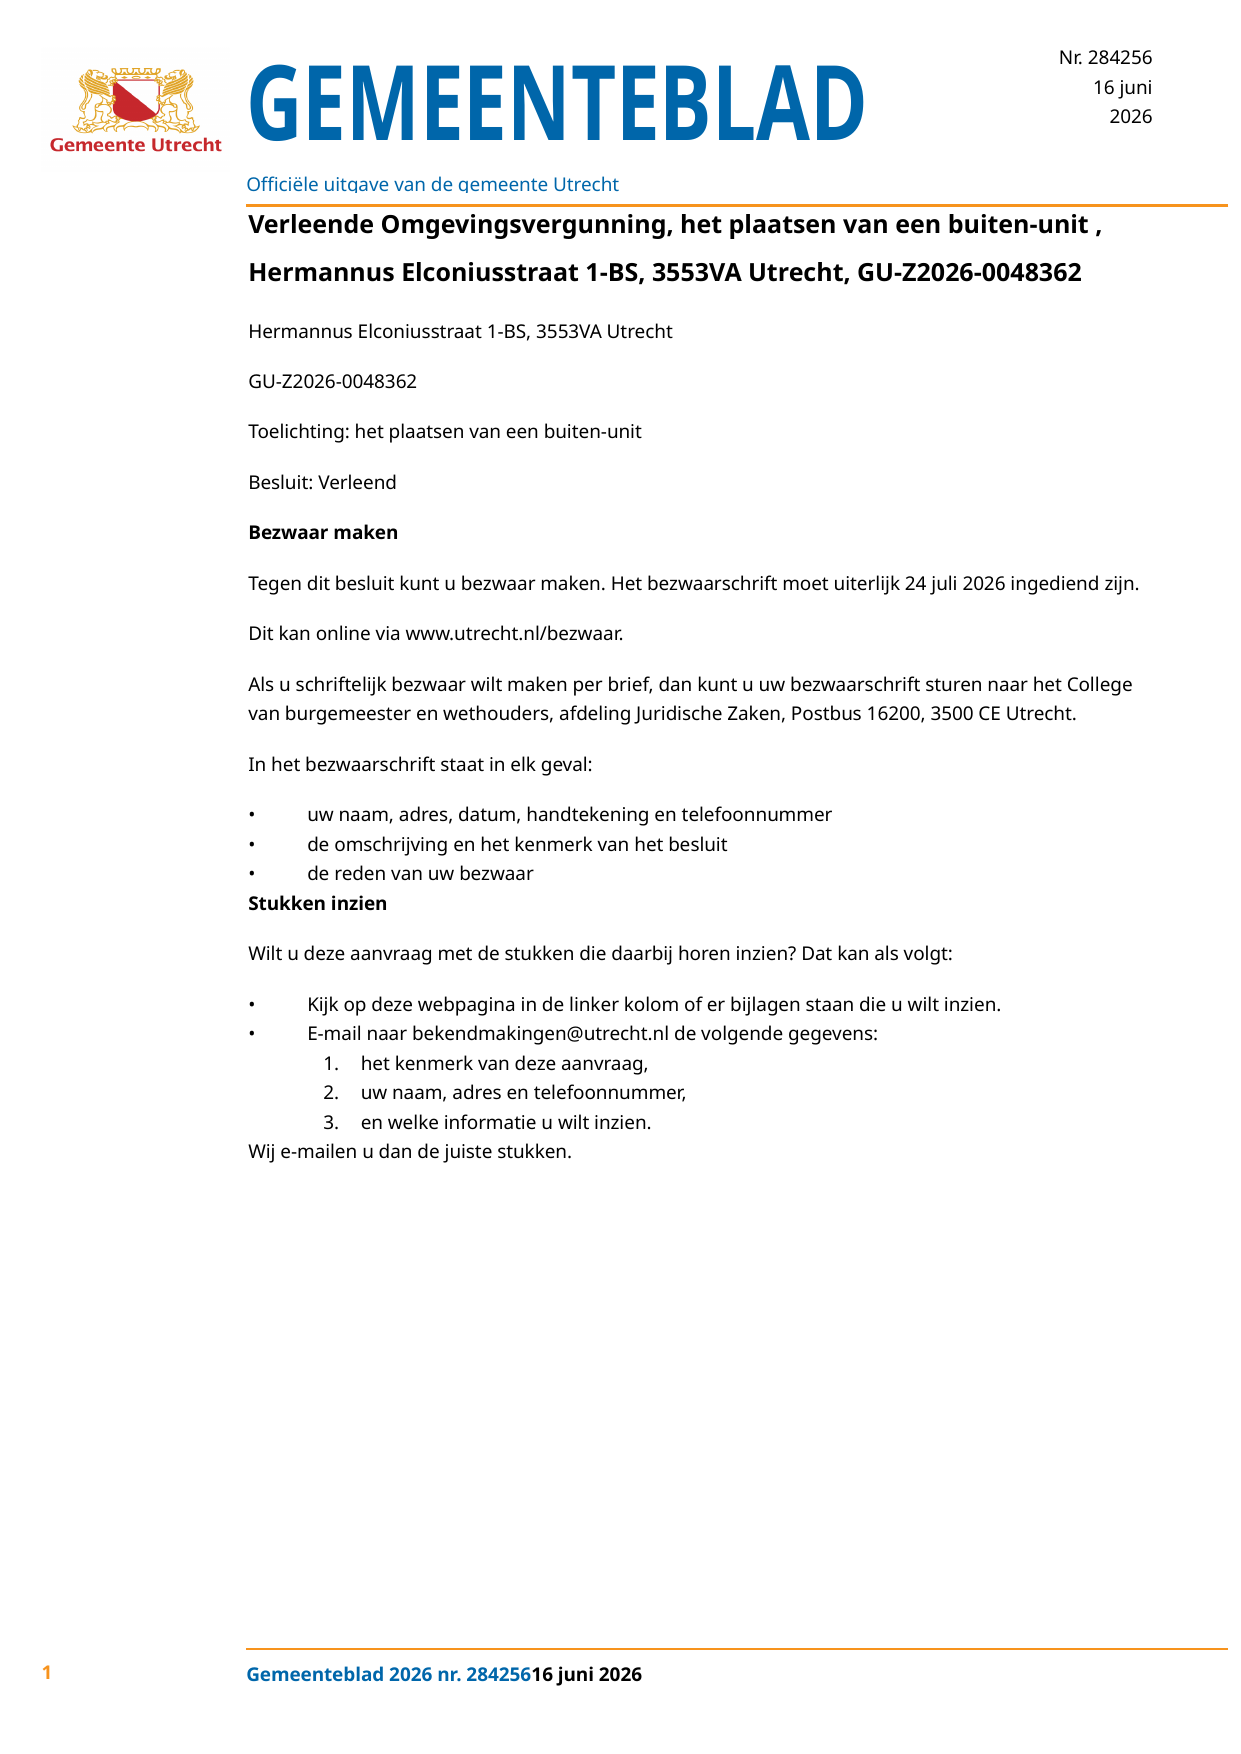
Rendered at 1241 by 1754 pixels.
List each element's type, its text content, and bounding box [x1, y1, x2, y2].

list het kenmerk van deze aanvraag, [323, 1050, 1152, 1076]
text Tegen dit besluit kunt u bezwaar maken. Het bezwaarschrift moet uiterlijk 24 juli 2026 ingediend zijn. [248, 570, 1152, 596]
list uw naam, adres en telefoonnummer, [323, 1079, 1152, 1105]
list de reden van uw bezwaar [248, 860, 1152, 886]
picture [41, 47, 231, 172]
text Toelichting: het plaatsen van een buiten-unit [248, 419, 1152, 444]
text Besluit: Verleend [248, 469, 1152, 495]
text In het bezwaarschrift staat in elk geval: [248, 751, 1152, 777]
text Wij e-mailen u dan de juiste stukken. [248, 1139, 1152, 1164]
list Kijk op deze webpagina in de linker kolom of er bijlagen staan die u wilt inzien. [248, 991, 1152, 1017]
list de omschrijving en het kenmerk van het besluit [248, 831, 1152, 857]
text Stukken inzien [248, 890, 1152, 916]
text GU-Z2026-0048362 [248, 368, 1152, 394]
list en welke informatie u wilt inzien. [323, 1109, 1152, 1135]
text Dit kan online via www.utrecht.nl/bezwaar. [248, 620, 1152, 646]
list uw naam, adres, datum, handtekening en telefoonnummer [248, 801, 1152, 827]
text Verleende Omgevingsvergunning, het plaatsen van een buiten-unit , Hermannus Elconiusstraat 1-BS, 3553VA Utrecht, GU-Z2026-0048362 [248, 207, 1152, 288]
text Bezwaar maken [248, 519, 1152, 545]
list E-mail naar bekendmakingen@utrecht.nl de volgende gegevens: [248, 1020, 1152, 1046]
text Wilt u deze aanvraag met de stukken die daarbij horen inzien? Dat kan als volgt: [248, 940, 1152, 966]
text Als u schriftelijk bezwaar wilt maken per brief, dan kunt u uw bezwaarschrift sturen naar het College van burgemeester en wethouders, afdeling Juridische Zaken, Postbus 16200, 3500 CE Utrecht. [248, 671, 1152, 726]
text Hermannus Elconiusstraat 1-BS, 3553VA Utrecht [248, 318, 1152, 344]
